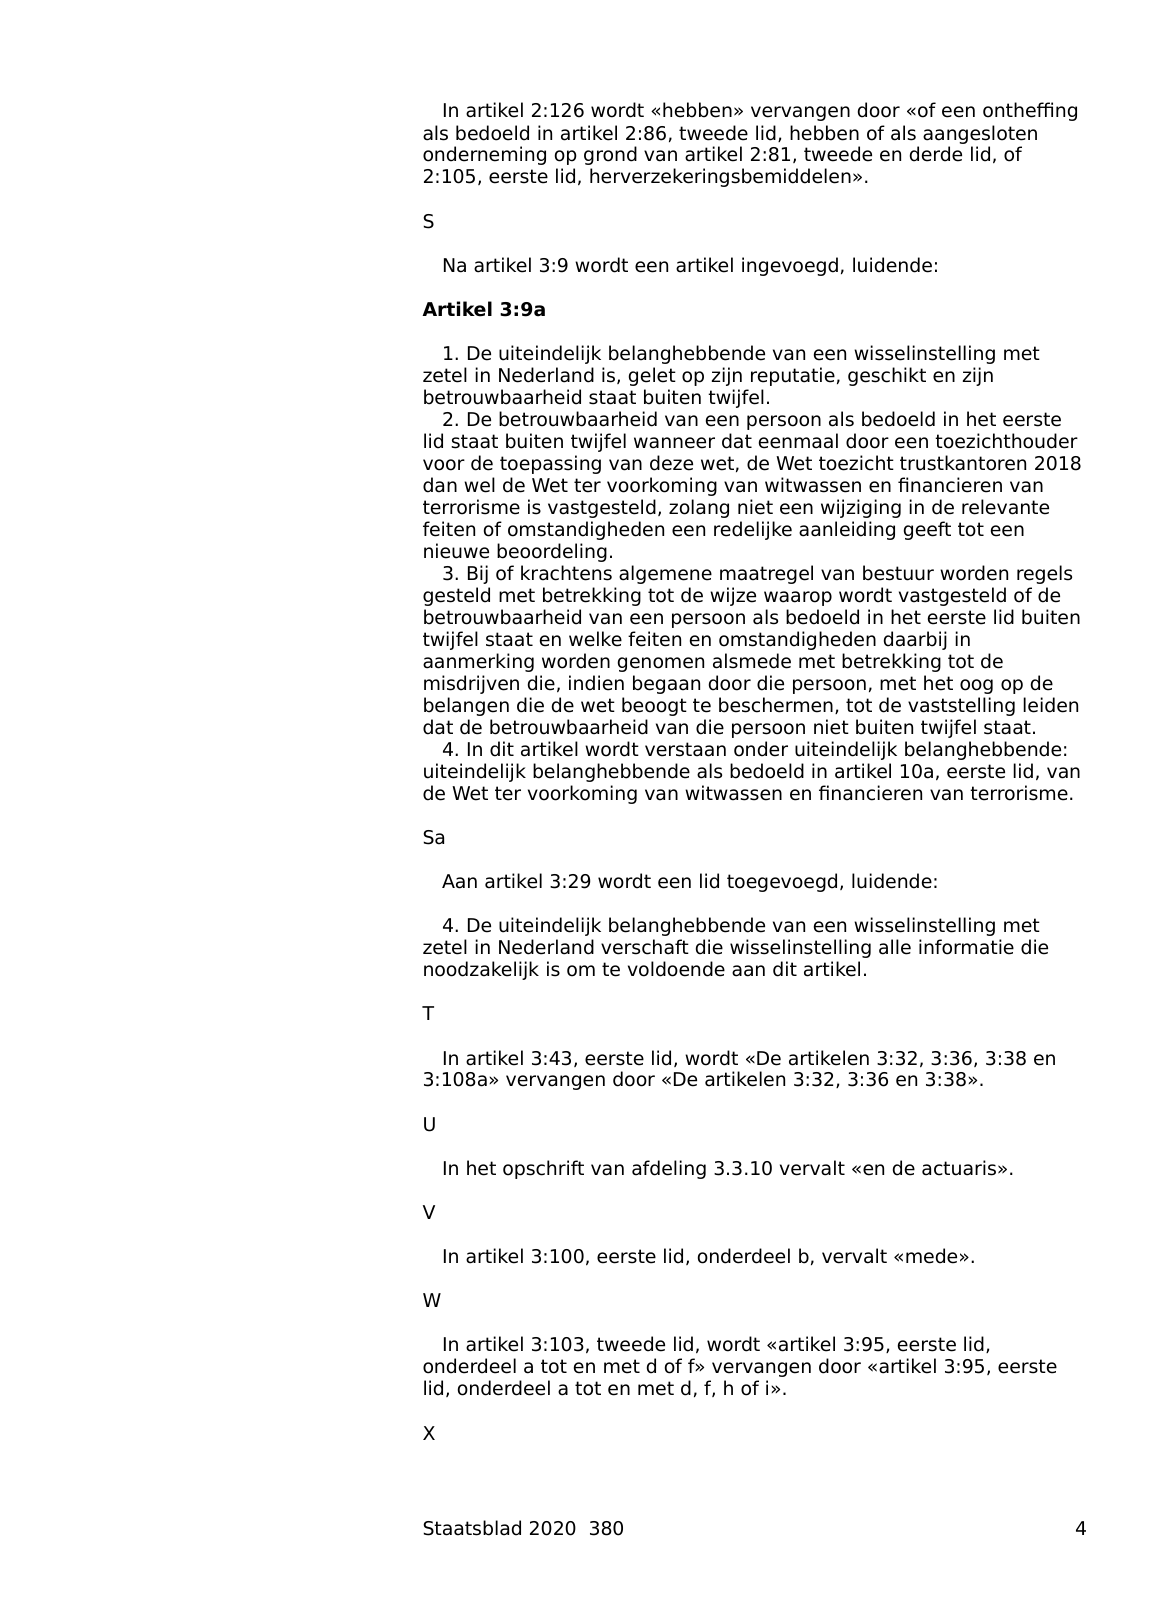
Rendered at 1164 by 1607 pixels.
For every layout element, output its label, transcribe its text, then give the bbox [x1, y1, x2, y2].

text 3. Bij of krachtens algemene maatregel van bestuur worden regels gesteld met betrekking tot de wijze waarop wordt vastgesteld of de betrouwbaarheid van een persoon als bedoeld in het eerste lid buiten twijfel staat en welke feiten en omstandigheden daarbij in aanmerking worden genomen alsmede met betrekking tot de misdrijven die, indien begaan door die persoon, met het oog op de belangen die de wet beoogt te beschermen, tot de vaststelling leiden dat de betrouwbaarheid van die persoon niet buiten twijfel staat. [422, 563, 1087, 739]
text 1. De uiteindelijk belanghebbende van een wisselinstelling met zetel in Nederland is, gelet op zijn reputatie, geschikt en zijn betrouwbaarheid staat buiten twijfel. [422, 343, 1087, 409]
text S [422, 211, 1087, 232]
text Sa [422, 827, 1087, 849]
text Aan artikel 3:29 wordt een lid toegevoegd, luidende: [422, 871, 1087, 893]
text X [422, 1422, 1087, 1444]
text In artikel 3:103, tweede lid, wordt «artikel 3:95, eerste lid, onderdeel a tot en met d of f» vervangen door «artikel 3:95, eerste lid, onderdeel a tot en met d, f, h of i». [422, 1334, 1087, 1400]
text In het opschrift van afdeling 3.3.10 vervalt «en de actuaris». [422, 1158, 1087, 1180]
text 2. De betrouwbaarheid van een persoon als bedoeld in het eerste lid staat buiten twijfel wanneer dat eenmaal door een toezichthouder voor de toepassing van deze wet, de Wet toezicht trustkantoren 2018 dan wel de Wet ter voorkoming van witwassen en financieren van terrorisme is vastgesteld, zolang niet een wijziging in de relevante feiten of omstandigheden een redelijke aanleiding geeft tot een nieuwe beoordeling. [422, 409, 1087, 563]
text U [422, 1113, 1087, 1136]
text In artikel 3:43, eerste lid, wordt «De artikelen 3:32, 3:36, 3:38 en 3:108a» vervangen door «De artikelen 3:32, 3:36 en 3:38». [422, 1047, 1087, 1091]
text 4. In dit artikel wordt verstaan onder uiteindelijk belanghebbende: uiteindelijk belanghebbende als bedoeld in artikel 10a, eerste lid, van de Wet ter voorkoming van witwassen en financieren van terrorisme. [422, 739, 1087, 804]
text W [422, 1290, 1087, 1312]
subtitle Artikel 3:9a [422, 299, 1087, 321]
text 4. De uiteindelijk belanghebbende van een wisselinstelling met zetel in Nederland verschaft die wisselinstelling alle informatie die noodzakelijk is om te voldoende aan dit artikel. [422, 915, 1087, 981]
text V [422, 1202, 1087, 1224]
text In artikel 2:126 wordt «hebben» vervangen door «of een ontheffing als bedoeld in artikel 2:86, tweede lid, hebben of als aangesloten onderneming op grond van artikel 2:81, tweede en derde lid, of 2:105, eerste lid, herverzekeringsbemiddelen». [422, 100, 1087, 188]
text T [422, 1003, 1087, 1025]
text In artikel 3:100, eerste lid, onderdeel b, vervalt «mede». [422, 1246, 1087, 1268]
text Na artikel 3:9 wordt een artikel ingevoegd, luidende: [422, 255, 1087, 277]
